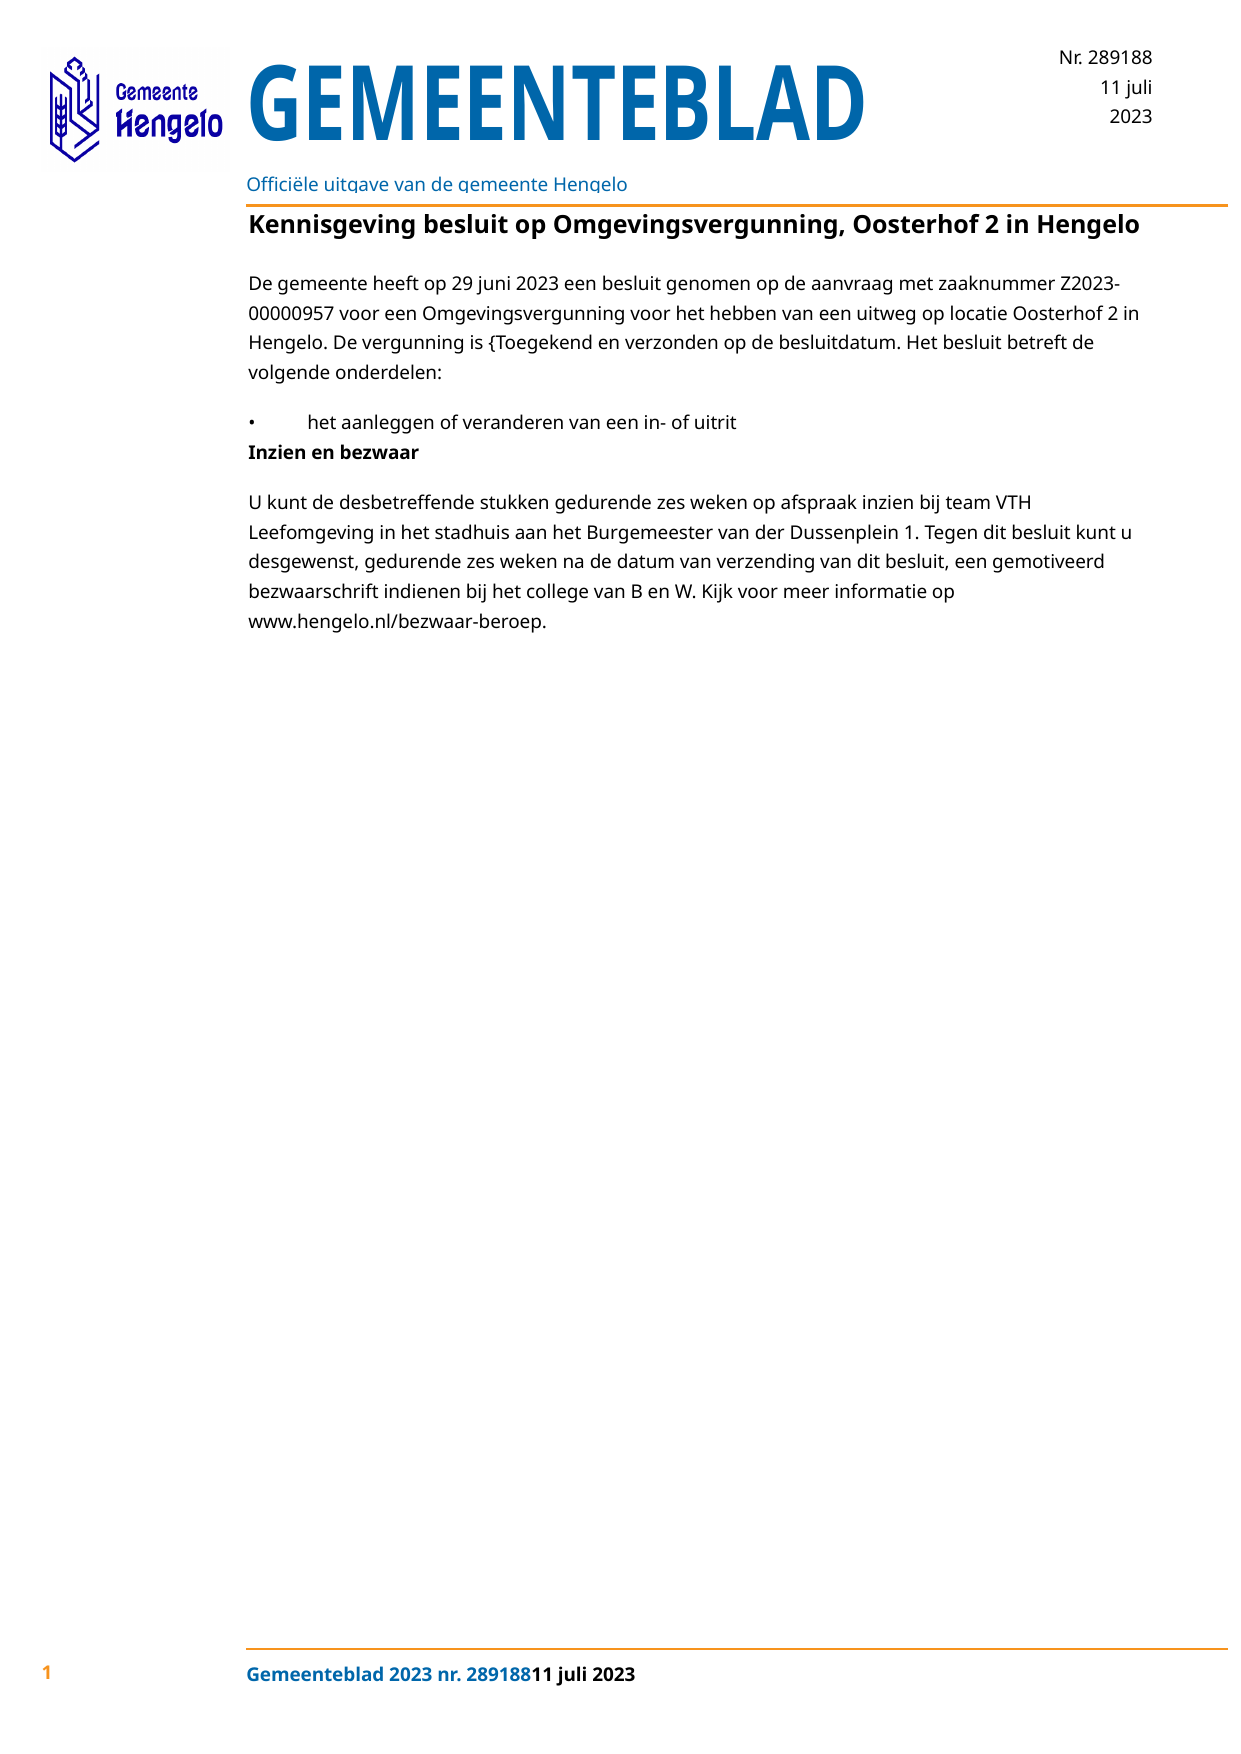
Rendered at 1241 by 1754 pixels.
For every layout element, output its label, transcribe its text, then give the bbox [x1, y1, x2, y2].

text Kennisgeving besluit op Omgevingsvergunning, Oosterhof 2 in Hengelo [248, 207, 1152, 241]
text De gemeente heeft op 29 juni 2023 een besluit genomen op de aanvraag met zaaknummer Z2023-00000957 voor een Omgevingsvergunning voor het hebben van een uitweg op locatie Oosterhof 2 in Hengelo. De vergunning is {Toegekend en verzonden op de besluitdatum. Het besluit betreft de volgende onderdelen: [248, 270, 1152, 385]
picture [41, 47, 231, 172]
text Inzien en bezwaar [248, 439, 1152, 465]
text U kunt de desbetreffende stukken gedurende zes weken op afspraak inzien bij team VTH Leefomgeving in het stadhuis aan het Burgemeester van der Dussenplein 1. Tegen dit besluit kunt u desgewenst, gedurende zes weken na de datum van verzending van dit besluit, een gemotiveerd bezwaarschrift indienen bij het college van B en W. Kijk voor meer informatie op www.hengelo.nl/bezwaar-beroep. [248, 489, 1152, 633]
list het aanleggen of veranderen van een in- of uitrit [248, 409, 1152, 435]
